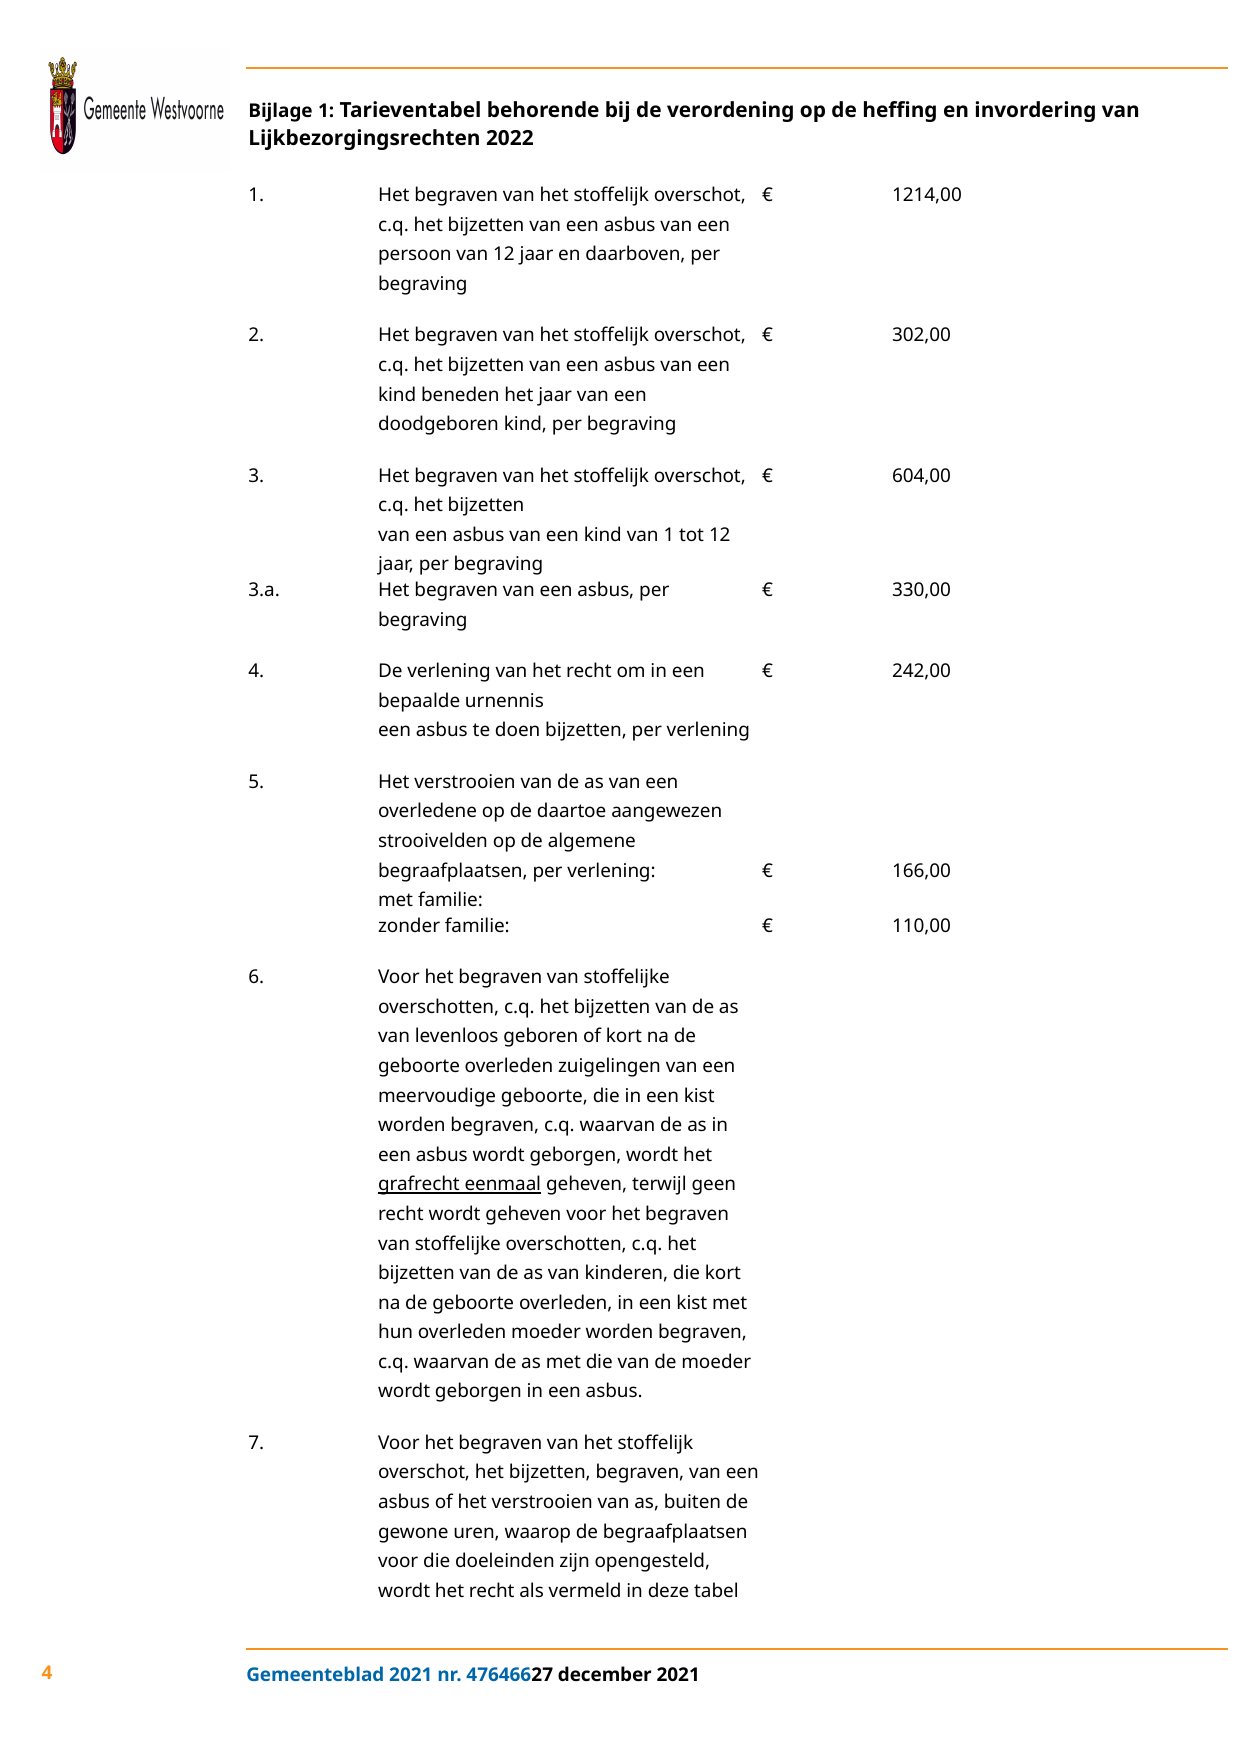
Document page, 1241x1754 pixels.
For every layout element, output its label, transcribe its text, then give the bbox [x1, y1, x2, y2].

table_header 1. [248, 181, 378, 296]
table_cell [1022, 912, 1152, 938]
table_cell [248, 436, 378, 462]
table_cell € [762, 912, 892, 938]
table_cell [378, 296, 762, 322]
table_cell [762, 296, 892, 322]
table_cell Voor het begraven van het stoffelijk overschot, het bijzetten, begraven, van een asbus of het verstrooien van as, buiten de gewone uren, waarop de begraafplaatsen voor die doeleinden zijn opengesteld, wordt het recht als vermeld in deze tabel [378, 1429, 762, 1603]
table_cell [248, 912, 378, 938]
table_cell [378, 632, 762, 657]
table_header Het begraven van het stoffelijk overschot, c.q. het bijzetten van een asbus van een persoon van 12 jaar en daarboven, per begraving [378, 181, 762, 296]
table_cell 2. [248, 322, 378, 436]
table_cell [892, 742, 1022, 768]
table_cell 6. [248, 964, 378, 1403]
table_cell [762, 742, 892, 768]
table_cell [1022, 462, 1152, 576]
table_cell [378, 436, 762, 462]
table_cell 7. [248, 1429, 378, 1603]
table_cell [1022, 296, 1152, 322]
table_cell [762, 1404, 892, 1429]
table_cell [248, 742, 378, 768]
table_cell 166,00 [892, 768, 1022, 912]
table_header [1022, 181, 1152, 296]
table_cell 5. [248, 768, 378, 912]
table_cell [378, 742, 762, 768]
table_cell 3.a. [248, 576, 378, 632]
table_cell De verlening van het recht om in een bepaalde urnennis een asbus te doen bijzetten, per verlening [378, 658, 762, 742]
table_cell 4. [248, 658, 378, 742]
table_cell € [762, 576, 892, 632]
picture [41, 47, 231, 172]
table_cell [248, 632, 378, 657]
table_cell [1022, 964, 1152, 1403]
table_cell [1022, 436, 1152, 462]
table_cell [378, 1404, 762, 1429]
text Bijlage 1: Tarieventabel behorende bij de verordening op de heffing en invordering van Lijkbezorgingsrechten 2022 [248, 95, 1152, 152]
table_cell Het begraven van het stoffelijk overschot, c.q. het bijzetten van een asbus van een kind van 1 tot 12 jaar, per begraving [378, 462, 762, 576]
table_cell 242,00 [892, 658, 1022, 742]
table_cell [1022, 632, 1152, 657]
table_cell [892, 964, 1022, 1403]
table_cell € [762, 322, 892, 436]
table_cell [892, 296, 1022, 322]
table_cell [1022, 576, 1152, 632]
table_cell [1022, 768, 1152, 912]
table_cell 604,00 [892, 462, 1022, 576]
table_cell [248, 1404, 378, 1429]
table_cell [1022, 322, 1152, 436]
table_cell € [762, 658, 892, 742]
table_cell [762, 632, 892, 657]
table_cell [248, 938, 378, 963]
table_cell [1022, 938, 1152, 963]
table_cell € [762, 462, 892, 576]
table_header 1214,00 [892, 181, 1022, 296]
table_cell Het begraven van het stoffelijk overschot, c.q. het bijzetten van een asbus van een kind beneden het jaar van een doodgeboren kind, per begraving [378, 322, 762, 436]
table_cell [762, 964, 892, 1403]
table_cell 3. [248, 462, 378, 576]
table_cell 110,00 [892, 912, 1022, 938]
table_cell [762, 436, 892, 462]
table_cell [892, 1429, 1022, 1603]
table_cell [762, 938, 892, 963]
table_cell Het begraven van een asbus, per begraving [378, 576, 762, 632]
table_cell [1022, 742, 1152, 768]
table_header € [762, 181, 892, 296]
table_cell [1022, 658, 1152, 742]
table_cell zonder familie: [378, 912, 762, 938]
table_cell [1022, 1429, 1152, 1603]
table_cell [892, 436, 1022, 462]
table_cell Voor het begraven van stoffelijke overschotten, c.q. het bijzetten van de as van levenloos geboren of kort na de geboorte overleden zuigelingen van een meervoudige geboorte, die in een kist worden begraven, c.q. waarvan de as in een asbus wordt geborgen, wordt het grafrecht eenmaal geheven, terwijl geen recht wordt geheven voor het begraven van stoffelijke overschotten, c.q. het bijzetten van de as van kinderen, die kort na de geboorte overleden, in een kist met hun overleden moeder worden begraven, c.q. waarvan de as met die van de moeder wordt geborgen in een asbus. [378, 964, 762, 1403]
table_cell [892, 938, 1022, 963]
table_cell Het verstrooien van de as van een overledene op de daartoe aangewezen strooivelden op de algemene begraafplaatsen, per verlening: met familie: [378, 768, 762, 912]
table_cell [248, 296, 378, 322]
table_cell [378, 938, 762, 963]
table_cell 330,00 [892, 576, 1022, 632]
table_cell [892, 632, 1022, 657]
table_cell [1022, 1404, 1152, 1429]
table_cell [762, 1429, 892, 1603]
table_cell 302,00 [892, 322, 1022, 436]
table_cell [892, 1404, 1022, 1429]
table_cell € [762, 768, 892, 912]
